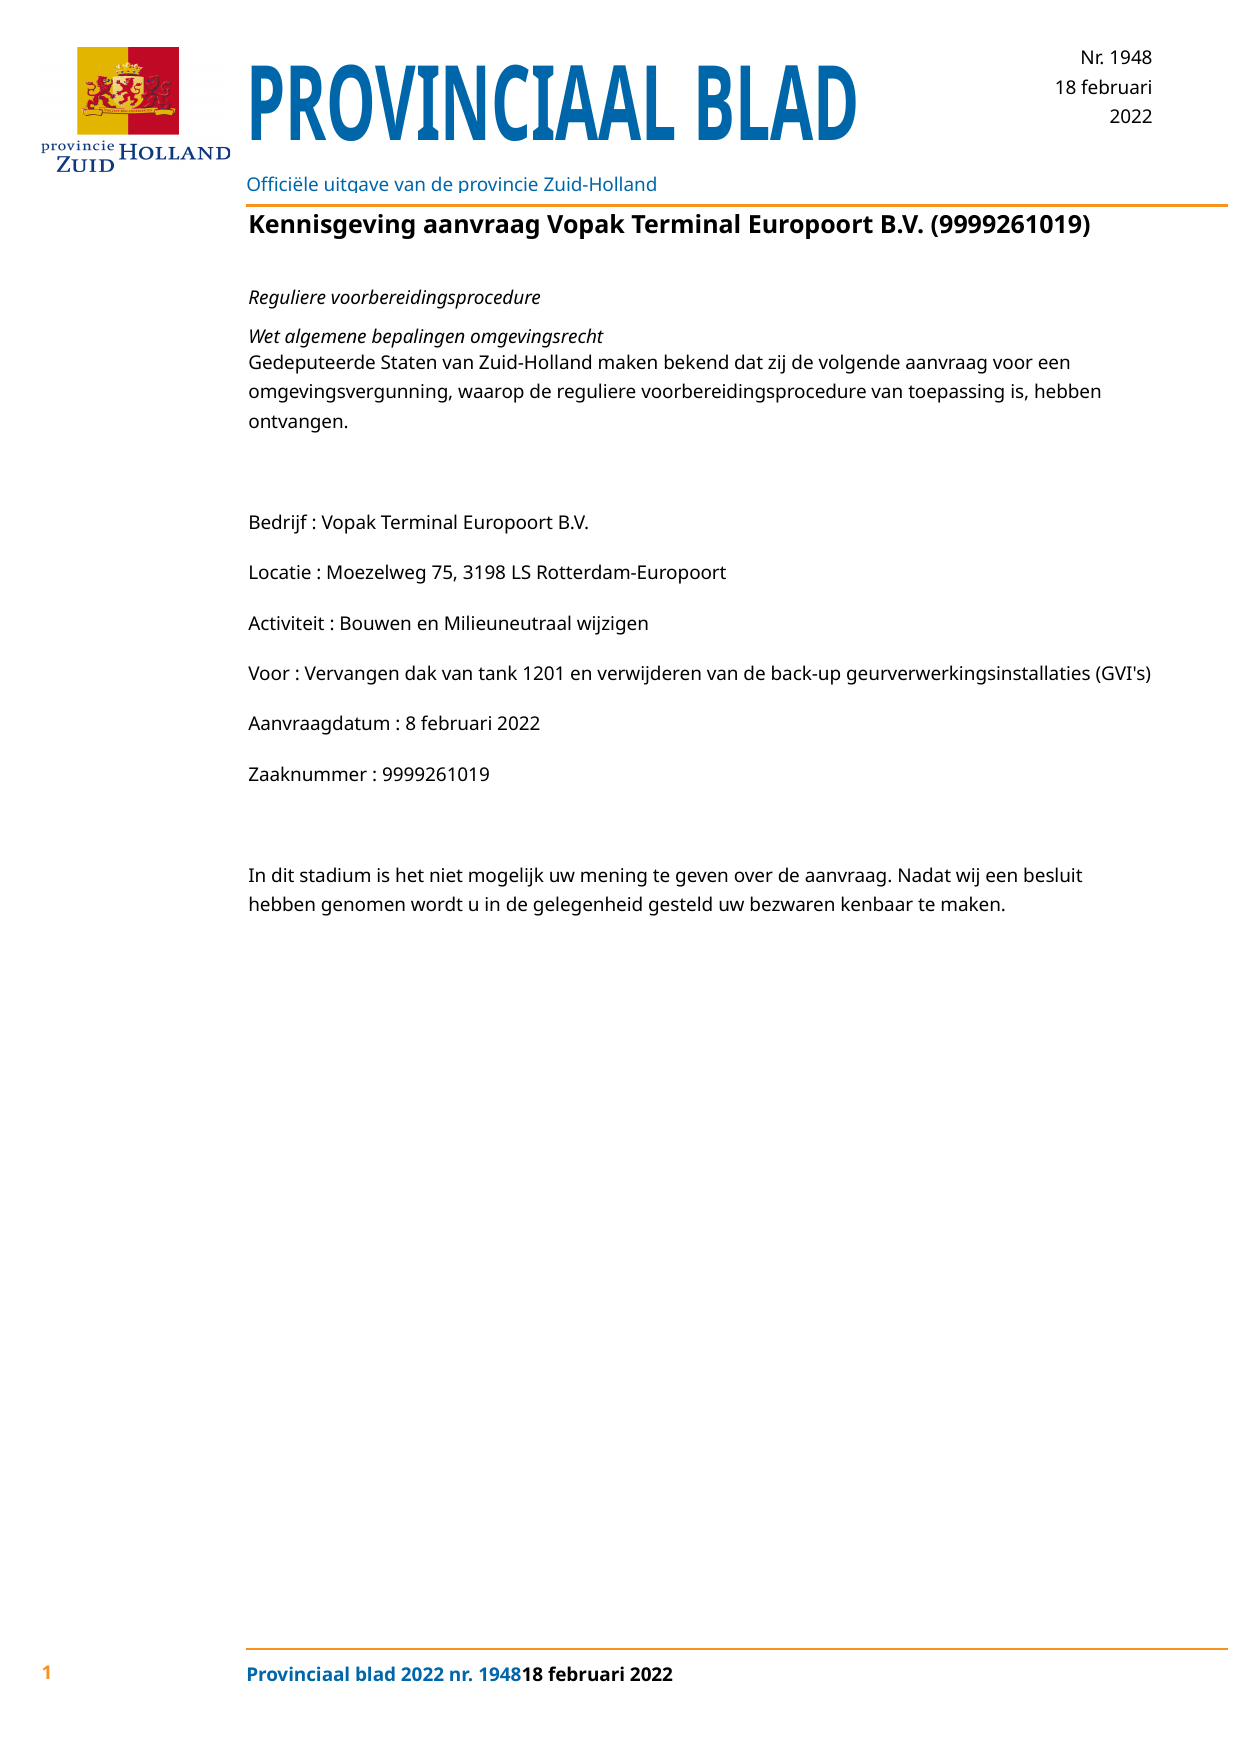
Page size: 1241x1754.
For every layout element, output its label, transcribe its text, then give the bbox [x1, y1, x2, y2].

text Zaaknummer : 9999261019 [248, 761, 1152, 787]
text Bedrijf : Vopak Terminal Europoort B.V. [248, 509, 1152, 534]
text Kennisgeving aanvraag Vopak Terminal Europoort B.V. (9999261019) [248, 207, 1152, 241]
text Aanvraagdatum : 8 februari 2022 [248, 711, 1152, 736]
text Wet algemene bepalingen omgevingsrecht [248, 323, 1152, 349]
picture [41, 47, 231, 172]
text Activiteit : Bouwen en Milieuneutraal wijzigen [248, 610, 1152, 635]
text Gedeputeerde Staten van Zuid-Holland maken bekend dat zij de volgende aanvraag voor een omgevingsvergunning, waarop de reguliere voorbereidingsprocedure van toepassing is, hebben ontvangen. [248, 349, 1152, 434]
text In dit stadium is het niet mogelijk uw mening te geven over de aanvraag. Nadat wij een besluit hebben genomen wordt u in de gelegenheid gesteld uw bezwaren kenbaar te maken. [248, 862, 1152, 917]
text Locatie : Moezelweg 75, 3198 LS Rotterdam-Europoort [248, 559, 1152, 585]
text Reguliere voorbereidingsprocedure [248, 284, 1152, 309]
text Voor : Vervangen dak van tank 1201 en verwijderen van de back-up geurverwerkingsinstallaties (GVI's) [248, 660, 1152, 686]
